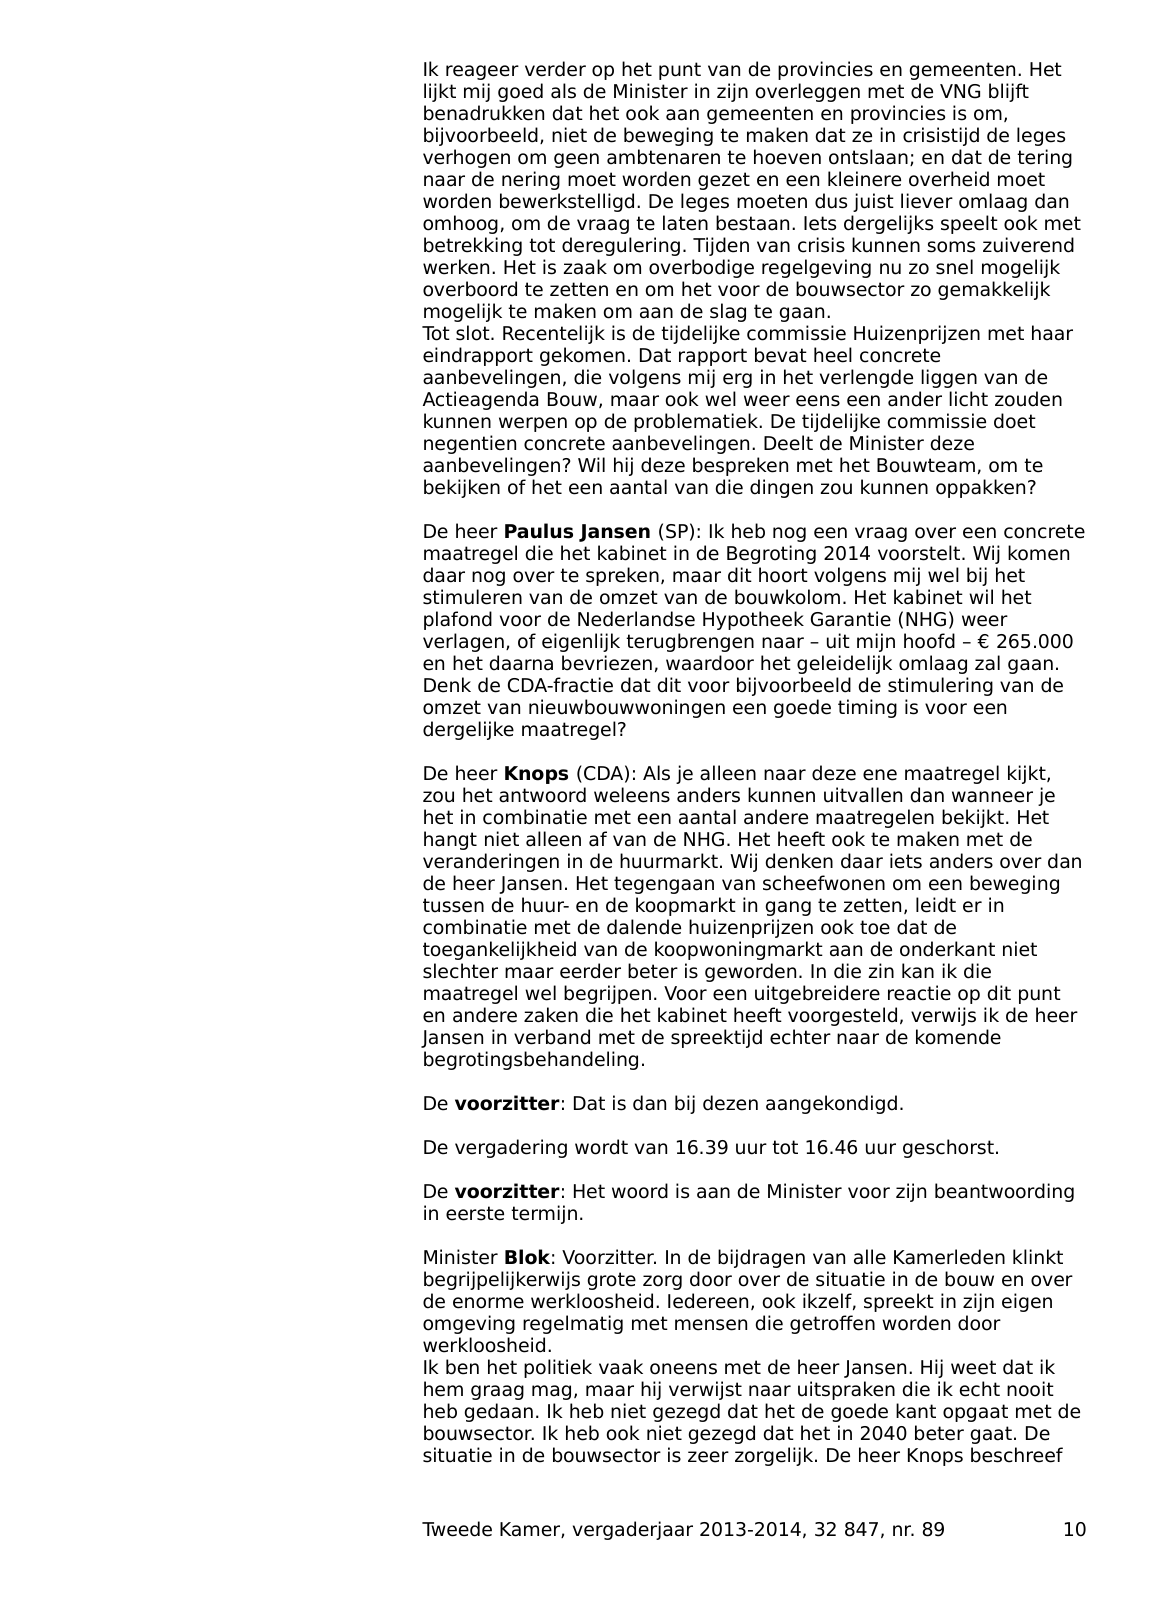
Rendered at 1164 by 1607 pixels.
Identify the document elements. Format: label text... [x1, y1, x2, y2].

text De heer Knops (CDA): Als je alleen naar deze ene maatregel kijkt, zou het antwoord weleens anders kunnen uitvallen dan wanneer je het in combinatie met een aantal andere maatregelen bekijkt. Het hangt niet alleen af van de NHG. Het heeft ook te maken met de veranderingen in de huurmarkt. Wij denken daar iets anders over dan de heer Jansen. Het tegengaan van scheefwonen om een beweging tussen de huur- en de koopmarkt in gang te zetten, leidt er in combinatie met de dalende huizenprijzen ook toe dat de toegankelijkheid van de koopwoningmarkt aan de onderkant niet slechter maar eerder beter is geworden. In die zin kan ik die maatregel wel begrijpen. Voor een uitgebreidere reactie op dit punt en andere zaken die het kabinet heeft voorgesteld, verwijs ik de heer Jansen in verband met de spreektijd echter naar de komende begrotingsbehandeling. [422, 763, 1087, 1071]
text De heer Paulus Jansen (SP): Ik heb nog een vraag over een concrete maatregel die het kabinet in de Begroting 2014 voorstelt. Wij komen daar nog over te spreken, maar dit hoort volgens mij wel bij het stimuleren van de omzet van de bouwkolom. Het kabinet wil het plafond voor de Nederlandse Hypotheek Garantie (NHG) weer verlagen, of eigenlijk terugbrengen naar – uit mijn hoofd – € 265.000 en het daarna bevriezen, waardoor het geleidelijk omlaag zal gaan. Denk de CDA-fractie dat dit voor bijvoorbeeld de stimulering van de omzet van nieuwbouwwoningen een goede timing is voor een dergelijke maatregel? [422, 521, 1087, 741]
text Ik ben het politiek vaak oneens met de heer Jansen. Hij weet dat ik hem graag mag, maar hij verwijst naar uitspraken die ik echt nooit heb gedaan. Ik heb niet gezegd dat het de goede kant opgaat met de bouwsector. Ik heb ook niet gezegd dat het in 2040 beter gaat. De situatie in de bouwsector is zeer zorgelijk. De heer Knops beschreef [422, 1357, 1087, 1467]
text Minister Blok: Voorzitter. In de bijdragen van alle Kamerleden klinkt begrijpelijkerwijs grote zorg door over de situatie in de bouw en over de enorme werkloosheid. Iedereen, ook ikzelf, spreekt in zijn eigen omgeving regelmatig met mensen die getroffen worden door werkloosheid. [422, 1247, 1087, 1357]
text Tot slot. Recentelijk is de tijdelijke commissie Huizenprijzen met haar eindrapport gekomen. Dat rapport bevat heel concrete aanbevelingen, die volgens mij erg in het verlengde liggen van de Actieagenda Bouw, maar ook wel weer eens een ander licht zouden kunnen werpen op de problematiek. De tijdelijke commissie doet negentien concrete aanbevelingen. Deelt de Minister deze aanbevelingen? Wil hij deze bespreken met het Bouwteam, om te bekijken of het een aantal van die dingen zou kunnen oppakken? [422, 323, 1087, 499]
text De voorzitter: Het woord is aan de Minister voor zijn beantwoording in eerste termijn. [422, 1181, 1087, 1225]
text De vergadering wordt van 16.39 uur tot 16.46 uur geschorst. [422, 1137, 1087, 1159]
text Ik reageer verder op het punt van de provincies en gemeenten. Het lijkt mij goed als de Minister in zijn overleggen met de VNG blijft benadrukken dat het ook aan gemeenten en provincies is om, bijvoorbeeld, niet de beweging te maken dat ze in crisistijd de leges verhogen om geen ambtenaren te hoeven ontslaan; en dat de tering naar de nering moet worden gezet en een kleinere overheid moet worden bewerkstelligd. De leges moeten dus juist liever omlaag dan omhoog, om de vraag te laten bestaan. Iets dergelijks speelt ook met betrekking tot deregulering. Tijden van crisis kunnen soms zuiverend werken. Het is zaak om overbodige regelgeving nu zo snel mogelijk overboord te zetten en om het voor de bouwsector zo gemakkelijk mogelijk te maken om aan de slag te gaan. [422, 59, 1087, 323]
text De voorzitter: Dat is dan bij dezen aangekondigd. [422, 1093, 1087, 1115]
